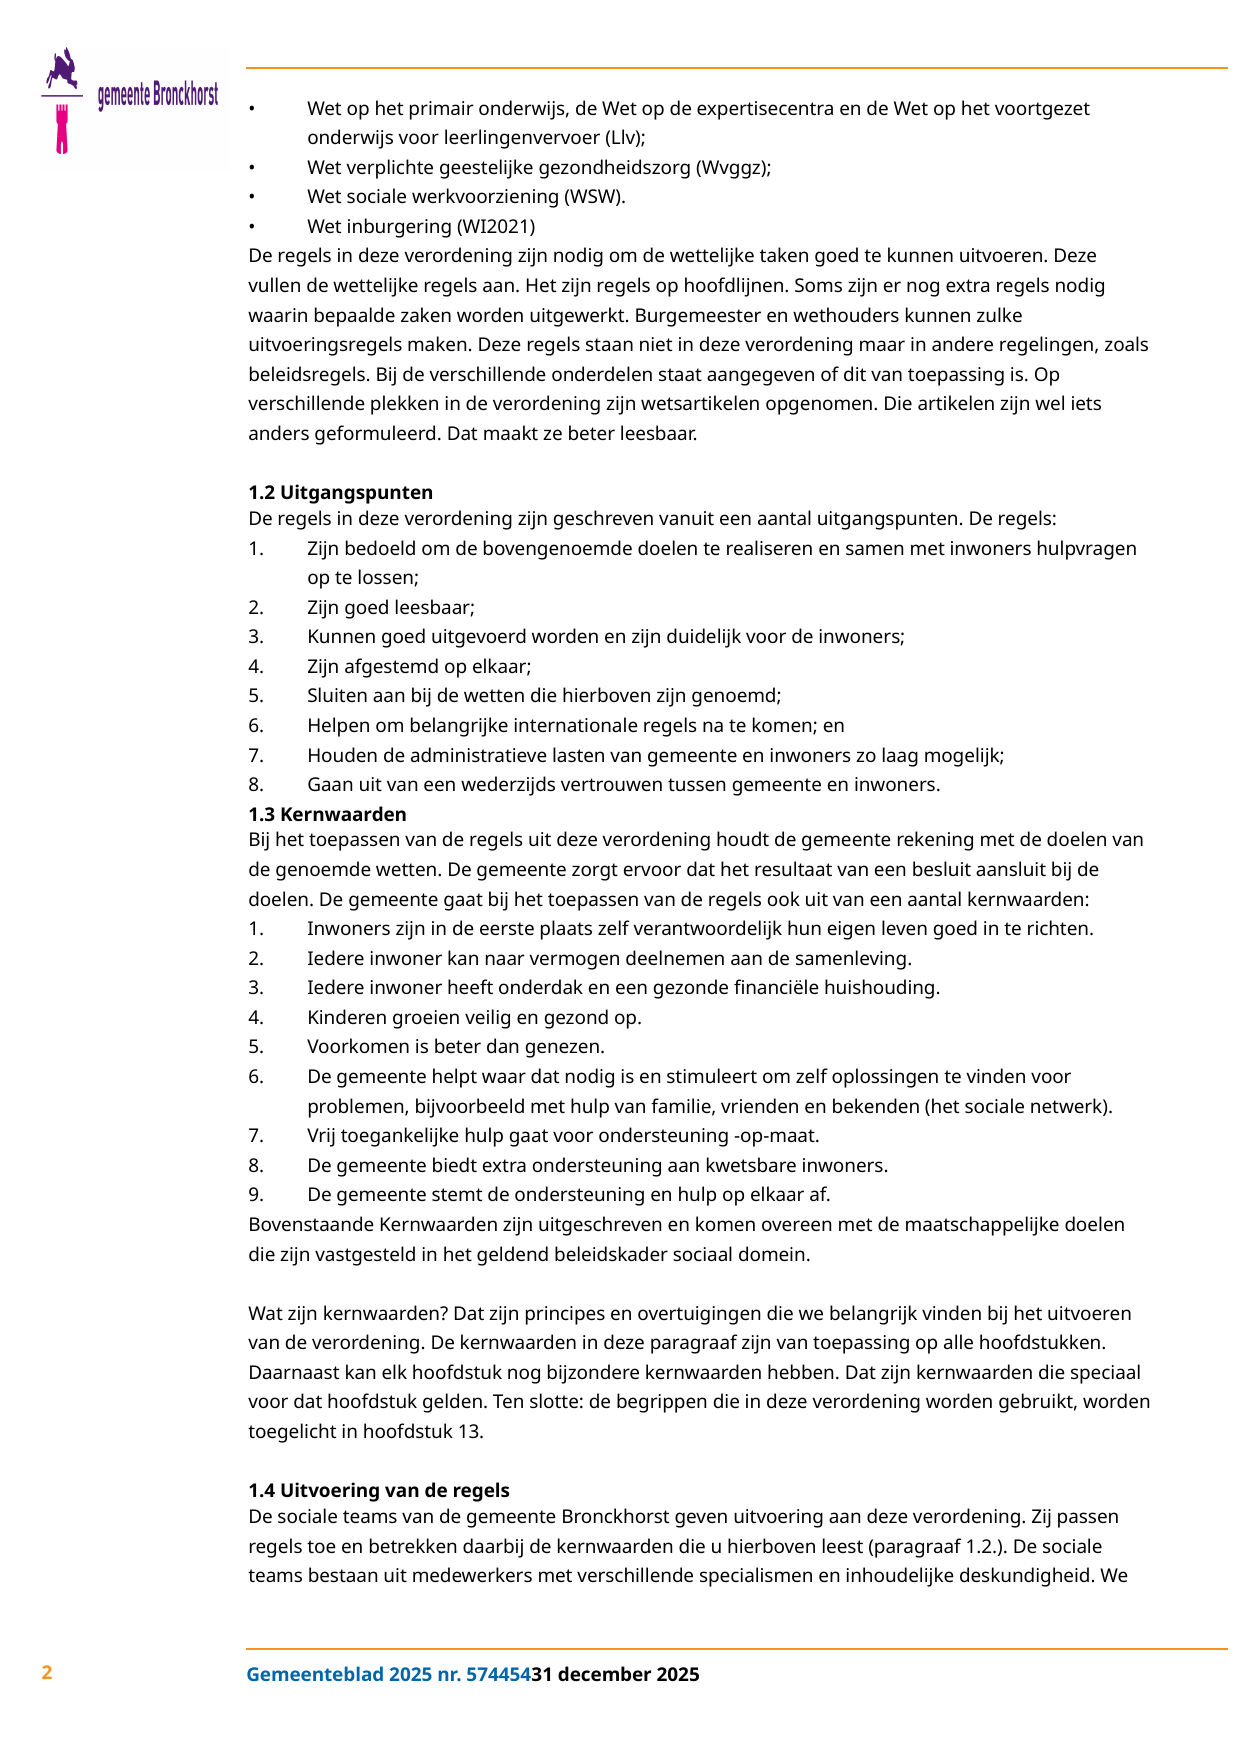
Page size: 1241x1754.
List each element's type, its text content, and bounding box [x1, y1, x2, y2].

text De regels in deze verordening zijn nodig om de wettelijke taken goed te kunnen uitvoeren. Deze vullen de wettelijke regels aan. Het zijn regels op hoofdlijnen. Soms zijn er nog extra regels nodig waarin bepaalde zaken worden uitgewerkt. Burgemeester en wethouders kunnen zulke uitvoeringsregels maken. Deze regels staan niet in deze verordening maar in andere regelingen, zoals beleidsregels. Bij de verschillende onderdelen staat aangegeven of dit van toepassing is. Op verschillende plekken in de verordening zijn wetsartikelen opgenomen. Die artikelen zijn wel iets anders geformuleerd. Dat maakt ze beter leesbaar. [248, 243, 1152, 446]
list Iedere inwoner heeft onderdak en een gezonde financiële huishouding. [248, 974, 1152, 1000]
text 1.3 Kernwaarden [248, 801, 1152, 827]
list Houden de administratieve lasten van gemeente en inwoners zo laag mogelijk; [248, 742, 1152, 767]
list Helpen om belangrijke internationale regels na te komen; en [248, 712, 1152, 738]
list Kinderen groeien veilig en gezond op. [248, 1004, 1152, 1030]
list Zijn bedoeld om de bovengenoemde doelen te realiseren en samen met inwoners hulpvragen op te lossen; [248, 535, 1152, 590]
text Bij het toepassen van de regels uit deze verordening houdt de gemeente rekening met de doelen van de genoemde wetten. De gemeente zorgt ervoor dat het resultaat van een besluit aansluit bij de doelen. De gemeente gaat bij het toepassen van de regels ook uit van een aantal kernwaarden: [248, 827, 1152, 912]
text Wat zijn kernwaarden? Dat zijn principes en overtuigingen die we belangrijk vinden bij het uitvoeren van de verordening. De kernwaarden in deze paragraaf zijn van toepassing op alle hoofdstukken. Daarnaast kan elk hoofdstuk nog bijzondere kernwaarden hebben. Dat zijn kernwaarden die speciaal voor dat hoofdstuk gelden. Ten slotte: de begrippen die in deze verordening worden gebruikt, worden toegelicht in hoofdstuk 13. [248, 1300, 1152, 1444]
list Inwoners zijn in de eerste plaats zelf verantwoordelijk hun eigen leven goed in te richten. [248, 915, 1152, 941]
list Sluiten aan bij de wetten die hierboven zijn genoemd; [248, 683, 1152, 708]
list Zijn goed leesbaar; [248, 594, 1152, 619]
text De regels in deze verordening zijn geschreven vanuit een aantal uitgangspunten. De regels: [248, 505, 1152, 531]
text Bovenstaande Kernwaarden zijn uitgeschreven en komen overeen met de maatschappelijke doelen die zijn vastgesteld in het geldend beleidskader sociaal domein. [248, 1211, 1152, 1267]
list Voorkomen is beter dan genezen. [248, 1034, 1152, 1059]
list Vrij toegankelijke hulp gaat voor ondersteuning -op-maat. [248, 1122, 1152, 1148]
list Gaan uit van een wederzijds vertrouwen tussen gemeente en inwoners. [248, 771, 1152, 797]
list Wet sociale werkvoorziening (WSW). [248, 183, 1152, 209]
list Wet verplichte geestelijke gezondheidszorg (Wvggz); [248, 154, 1152, 180]
list Zijn afgestemd op elkaar; [248, 653, 1152, 679]
text 1.4 Uitvoering van de regels [248, 1477, 1152, 1503]
list De gemeente stemt de ondersteuning en hulp op elkaar af. [248, 1182, 1152, 1207]
list Iedere inwoner kan naar vermogen deelnemen aan de samenleving. [248, 945, 1152, 971]
text De sociale teams van de gemeente Bronckhorst geven uitvoering aan deze verordening. Zij passen regels toe en betrekken daarbij de kernwaarden die u hierboven leest (paragraaf 1.2.). De sociale teams bestaan uit medewerkers met verschillende specialismen en inhoudelijke deskundigheid. We [248, 1503, 1152, 1588]
list Wet op het primair onderwijs, de Wet op de expertisecentra en de Wet op het voortgezet onderwijs voor leerlingenvervoer (Llv); [248, 95, 1152, 150]
list Kunnen goed uitgevoerd worden en zijn duidelijk voor de inwoners; [248, 623, 1152, 649]
picture [41, 47, 231, 172]
list De gemeente biedt extra ondersteuning aan kwetsbare inwoners. [248, 1152, 1152, 1178]
text 1.2 Uitgangspunten [248, 479, 1152, 505]
list Wet inburgering (WI2021) [248, 213, 1152, 239]
list De gemeente helpt waar dat nodig is en stimuleert om zelf oplossingen te vinden voor problemen, bijvoorbeeld met hulp van familie, vrienden en bekenden (het sociale netwerk). [248, 1063, 1152, 1119]
